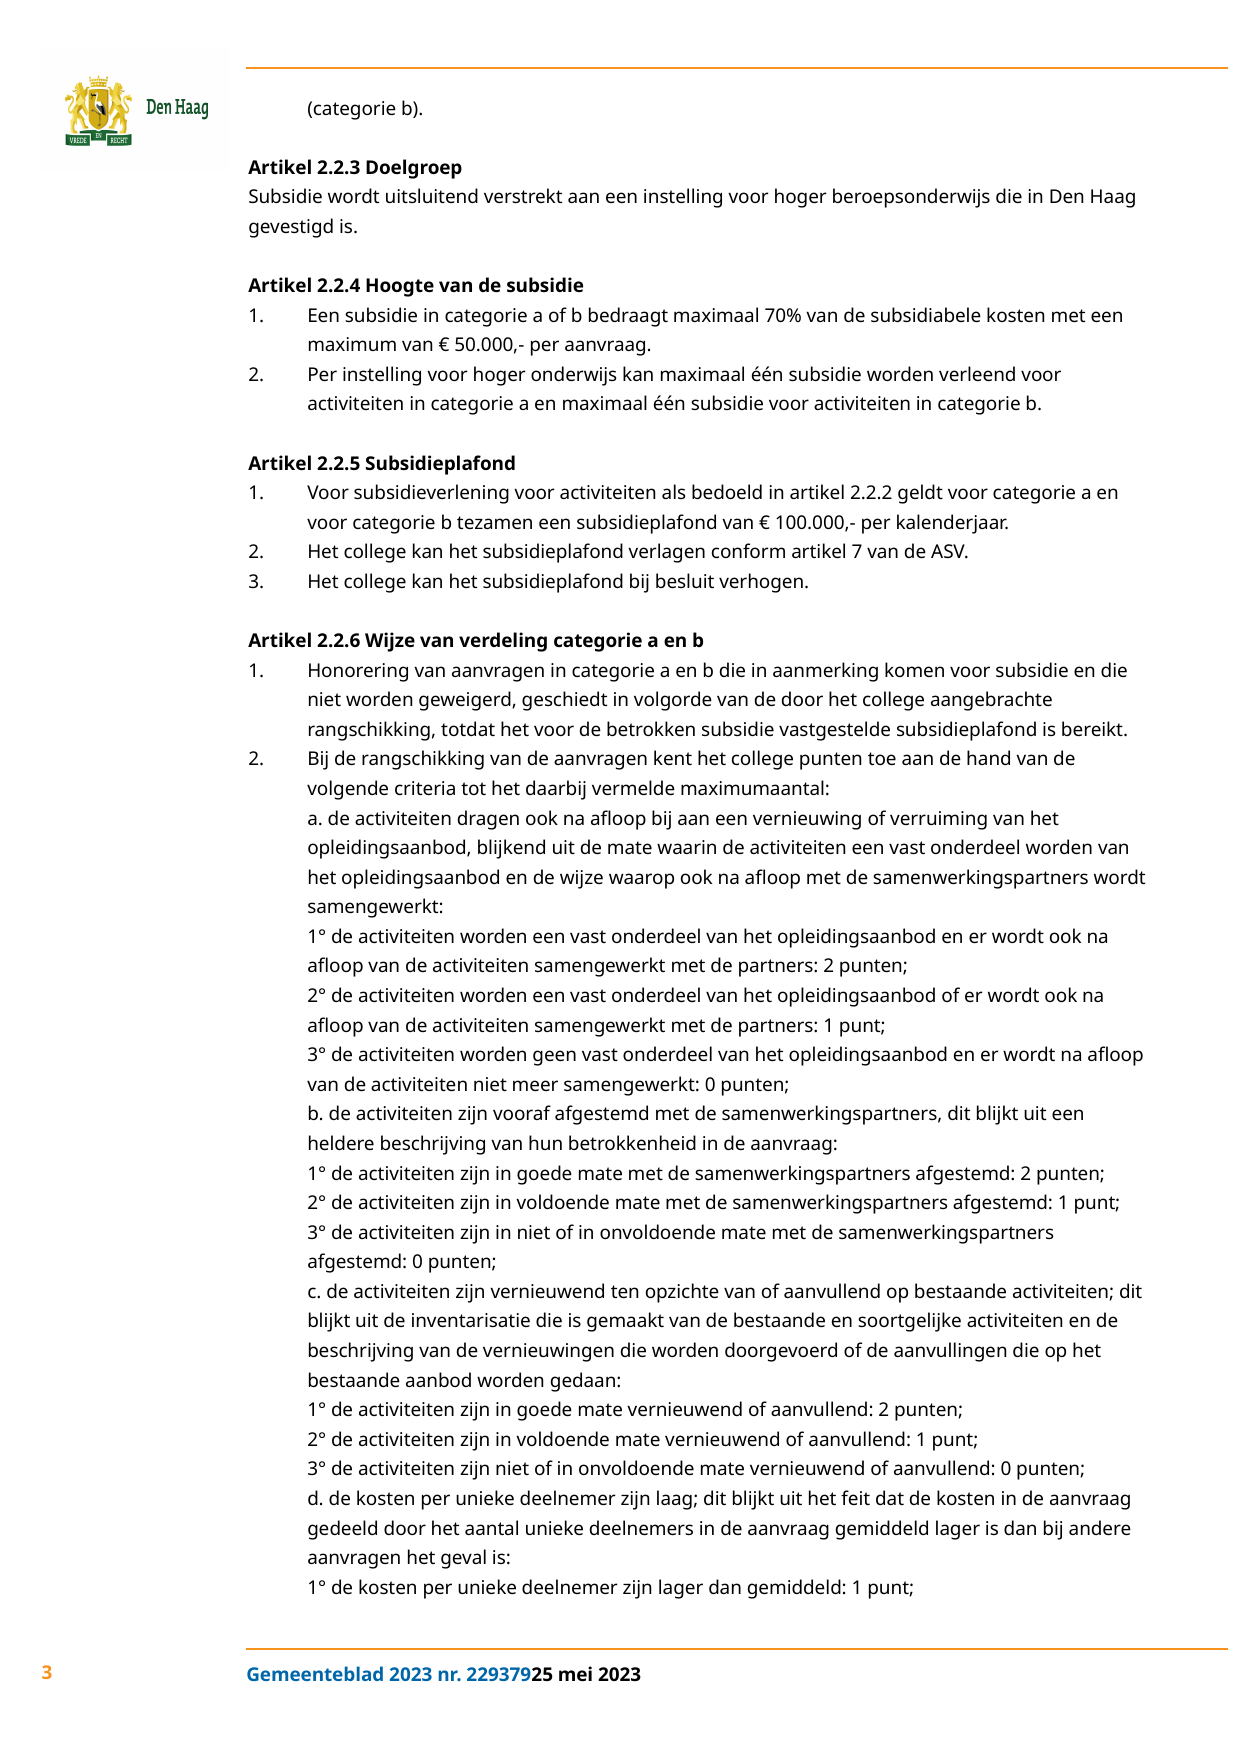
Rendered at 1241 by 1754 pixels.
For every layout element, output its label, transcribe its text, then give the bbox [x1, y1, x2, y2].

list 3° de activiteiten zijn niet of in onvoldoende mate vernieuwend of aanvullend: 0 punten; [248, 1456, 1152, 1481]
list Voor subsidieverlening voor activiteiten als bedoeld in artikel 2.2.2 geldt voor categorie a en voor categorie b tezamen een subsidieplafond van € 100.000,- per kalenderjaar. [248, 479, 1152, 535]
list b. de activiteiten zijn vooraf afgestemd met de samenwerkingspartners, dit blijkt uit een heldere beschrijving van hun betrokkenheid in de aanvraag: [248, 1101, 1152, 1156]
list Een subsidie in categorie a of b bedraagt maximaal 70% van de subsidiabele kosten met een maximum van € 50.000,- per aanvraag. [248, 302, 1152, 357]
text Artikel 2.2.6 Wijze van verdeling categorie a en b [248, 627, 1152, 653]
list Bij de rangschikking van de aanvragen kent het college punten toe aan de hand van de volgende criteria tot het daarbij vermelde maximumaantal: [248, 746, 1152, 801]
list a. de activiteiten dragen ook na afloop bij aan een vernieuwing of verruiming van het opleidingsaanbod, blijkend uit de mate waarin de activiteiten een vast onderdeel worden van het opleidingsaanbod en de wijze waarop ook na afloop met de samenwerkingspartners wordt samengewerkt: [248, 805, 1152, 919]
text Subsidie wordt uitsluitend verstrekt aan een instelling voor hoger beroepsonderwijs die in Den Haag gevestigd is. [248, 183, 1152, 239]
list 1° de activiteiten worden een vast onderdeel van het opleidingsaanbod en er wordt ook na afloop van de activiteiten samengewerkt met de partners: 2 punten; [248, 923, 1152, 978]
list 2° de activiteiten zijn in voldoende mate vernieuwend of aanvullend: 1 punt; [248, 1426, 1152, 1452]
list c. de activiteiten zijn vernieuwend ten opzichte van of aanvullend op bestaande activiteiten; dit blijkt uit de inventarisatie die is gemaakt van de bestaande en soortgelijke activiteiten en de beschrijving van de vernieuwingen die worden doorgevoerd of de aanvullingen die op het bestaande aanbod worden gedaan: [248, 1278, 1152, 1393]
text Artikel 2.2.5 Subsidieplafond [248, 450, 1152, 476]
list Het college kan het subsidieplafond bij besluit verhogen. [248, 568, 1152, 594]
list Per instelling voor hoger onderwijs kan maximaal één subsidie worden verleend voor activiteiten in categorie a en maximaal één subsidie voor activiteiten in categorie b. [248, 361, 1152, 416]
text Artikel 2.2.4 Hoogte van de subsidie [248, 272, 1152, 298]
list 1° de activiteiten zijn in goede mate vernieuwend of aanvullend: 2 punten; [248, 1396, 1152, 1422]
picture [41, 47, 231, 172]
list 1° de kosten per unieke deelnemer zijn lager dan gemiddeld: 1 punt; [248, 1574, 1152, 1600]
list 2° de activiteiten worden een vast onderdeel van het opleidingsaanbod of er wordt ook na afloop van de activiteiten samengewerkt met de partners: 1 punt; [248, 982, 1152, 1038]
text Artikel 2.2.3 Doelgroep [248, 154, 1152, 180]
list (categorie b). [248, 95, 1152, 121]
list d. de kosten per unieke deelnemer zijn laag; dit blijkt uit het feit dat de kosten in de aanvraag gedeeld door het aantal unieke deelnemers in de aanvraag gemiddeld lager is dan bij andere aanvragen het geval is: [248, 1485, 1152, 1570]
list Het college kan het subsidieplafond verlagen conform artikel 7 van de ASV. [248, 538, 1152, 564]
list 3° de activiteiten worden geen vast onderdeel van het opleidingsaanbod en er wordt na afloop van de activiteiten niet meer samengewerkt: 0 punten; [248, 1041, 1152, 1097]
list Honorering van aanvragen in categorie a en b die in aanmerking komen voor subsidie en die niet worden geweigerd, geschiedt in volgorde van de door het college aangebrachte rangschikking, totdat het voor de betrokken subsidie vastgestelde subsidieplafond is bereikt. [248, 657, 1152, 742]
list 3° de activiteiten zijn in niet of in onvoldoende mate met de samenwerkingspartners afgestemd: 0 punten; [248, 1219, 1152, 1274]
list 1° de activiteiten zijn in goede mate met de samenwerkingspartners afgestemd: 2 punten; [248, 1160, 1152, 1186]
list 2° de activiteiten zijn in voldoende mate met de samenwerkingspartners afgestemd: 1 punt; [248, 1189, 1152, 1215]
